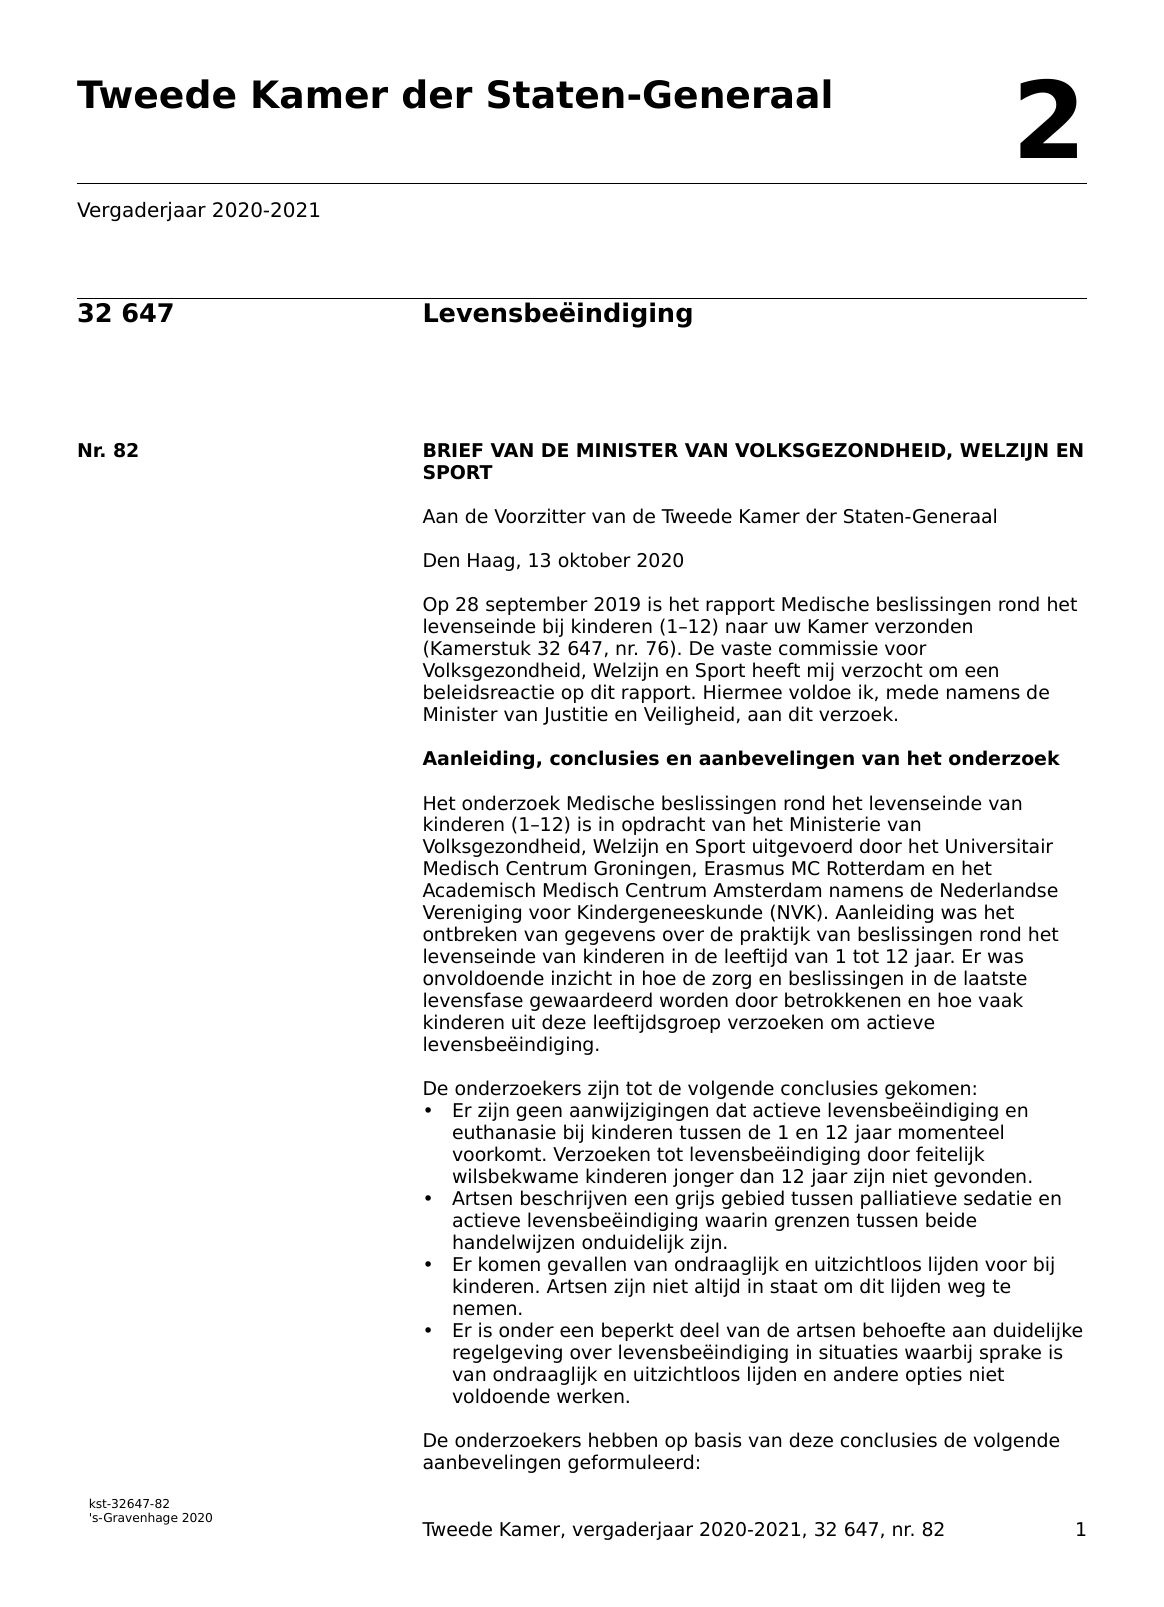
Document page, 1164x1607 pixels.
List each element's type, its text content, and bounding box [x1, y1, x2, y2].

text • Artsen beschrijven een grijs gebied tussen palliatieve sedatie en actieve levensbeëindiging waarin grenzen tussen beide handelwijzen onduidelijk zijn. [422, 1188, 1087, 1254]
text De onderzoekers zijn tot de volgende conclusies gekomen: [422, 1078, 1087, 1100]
subtitle 32 647 Levensbeëindiging [77, 299, 1087, 329]
text 's-Gravenhage 2020 [88, 1511, 323, 1525]
table_header Tweede Kamer der Staten-Generaal [77, 59, 886, 183]
subtitle Aanleiding, conclusies en aanbevelingen van het onderzoek [422, 748, 1087, 770]
text De onderzoekers hebben op basis van deze conclusies de volgende aanbevelingen geformuleerd: [422, 1430, 1087, 1474]
text • Er komen gevallen van ondraaglijk en uitzichtloos lijden voor bij kinderen. Artsen zijn niet altijd in staat om dit lijden weg te nemen. [422, 1254, 1087, 1320]
text Aan de Voorzitter van de Tweede Kamer der Staten-Generaal [422, 506, 1087, 528]
table_header 2 [886, 59, 1087, 183]
text Op 28 september 2019 is het rapport Medische beslissingen rond het levenseinde bij kinderen (1–12) naar uw Kamer verzonden (Kamerstuk 32 647, nr. 76). De vaste commissie voor Volksgezondheid, Welzijn en Sport heeft mij verzocht om een beleidsreactie op dit rapport. Hiermee voldoe ik, mede namens de Minister van Justitie en Veiligheid, aan dit verzoek. [422, 594, 1087, 726]
text Het onderzoek Medische beslissingen rond het levenseinde van kinderen (1–12) is in opdracht van het Ministerie van Volksgezondheid, Welzijn en Sport uitgevoerd door het Universitair Medisch Centrum Groningen, Erasmus MC Rotterdam en het Academisch Medisch Centrum Amsterdam namens de Nederlandse Vereniging voor Kindergeneeskunde (NVK). Aanleiding was het ontbreken van gegevens over de praktijk van beslissingen rond het levenseinde van kinderen in de leeftijd van 1 tot 12 jaar. Er was onvoldoende inzicht in hoe de zorg en beslissingen in de laatste levensfase gewaardeerd worden door betrokkenen en hoe vaak kinderen uit deze leeftijdsgroep verzoeken om actieve levensbeëindiging. [422, 792, 1087, 1056]
table_cell Vergaderjaar 2020-2021 [77, 184, 1087, 298]
text kst-32647-82 [88, 1497, 323, 1511]
text • Er is onder een beperkt deel van de artsen behoefte aan duidelijke regelgeving over levensbeëindiging in situaties waarbij sprake is van ondraaglijk en uitzichtloos lijden en andere opties niet voldoende werken. [422, 1320, 1087, 1408]
text Den Haag, 13 oktober 2020 [422, 550, 1087, 572]
text • Er zijn geen aanwijzigingen dat actieve levensbeëindiging en euthanasie bij kinderen tussen de 1 en 12 jaar momenteel voorkomt. Verzoeken tot levensbeëindiging door feitelijk wilsbekwame kinderen jonger dan 12 jaar zijn niet gevonden. [422, 1100, 1087, 1188]
subtitle Nr. 82 BRIEF VAN DE MINISTER VAN VOLKSGEZONDHEID, WELZIJN EN SPORT [77, 440, 1087, 484]
